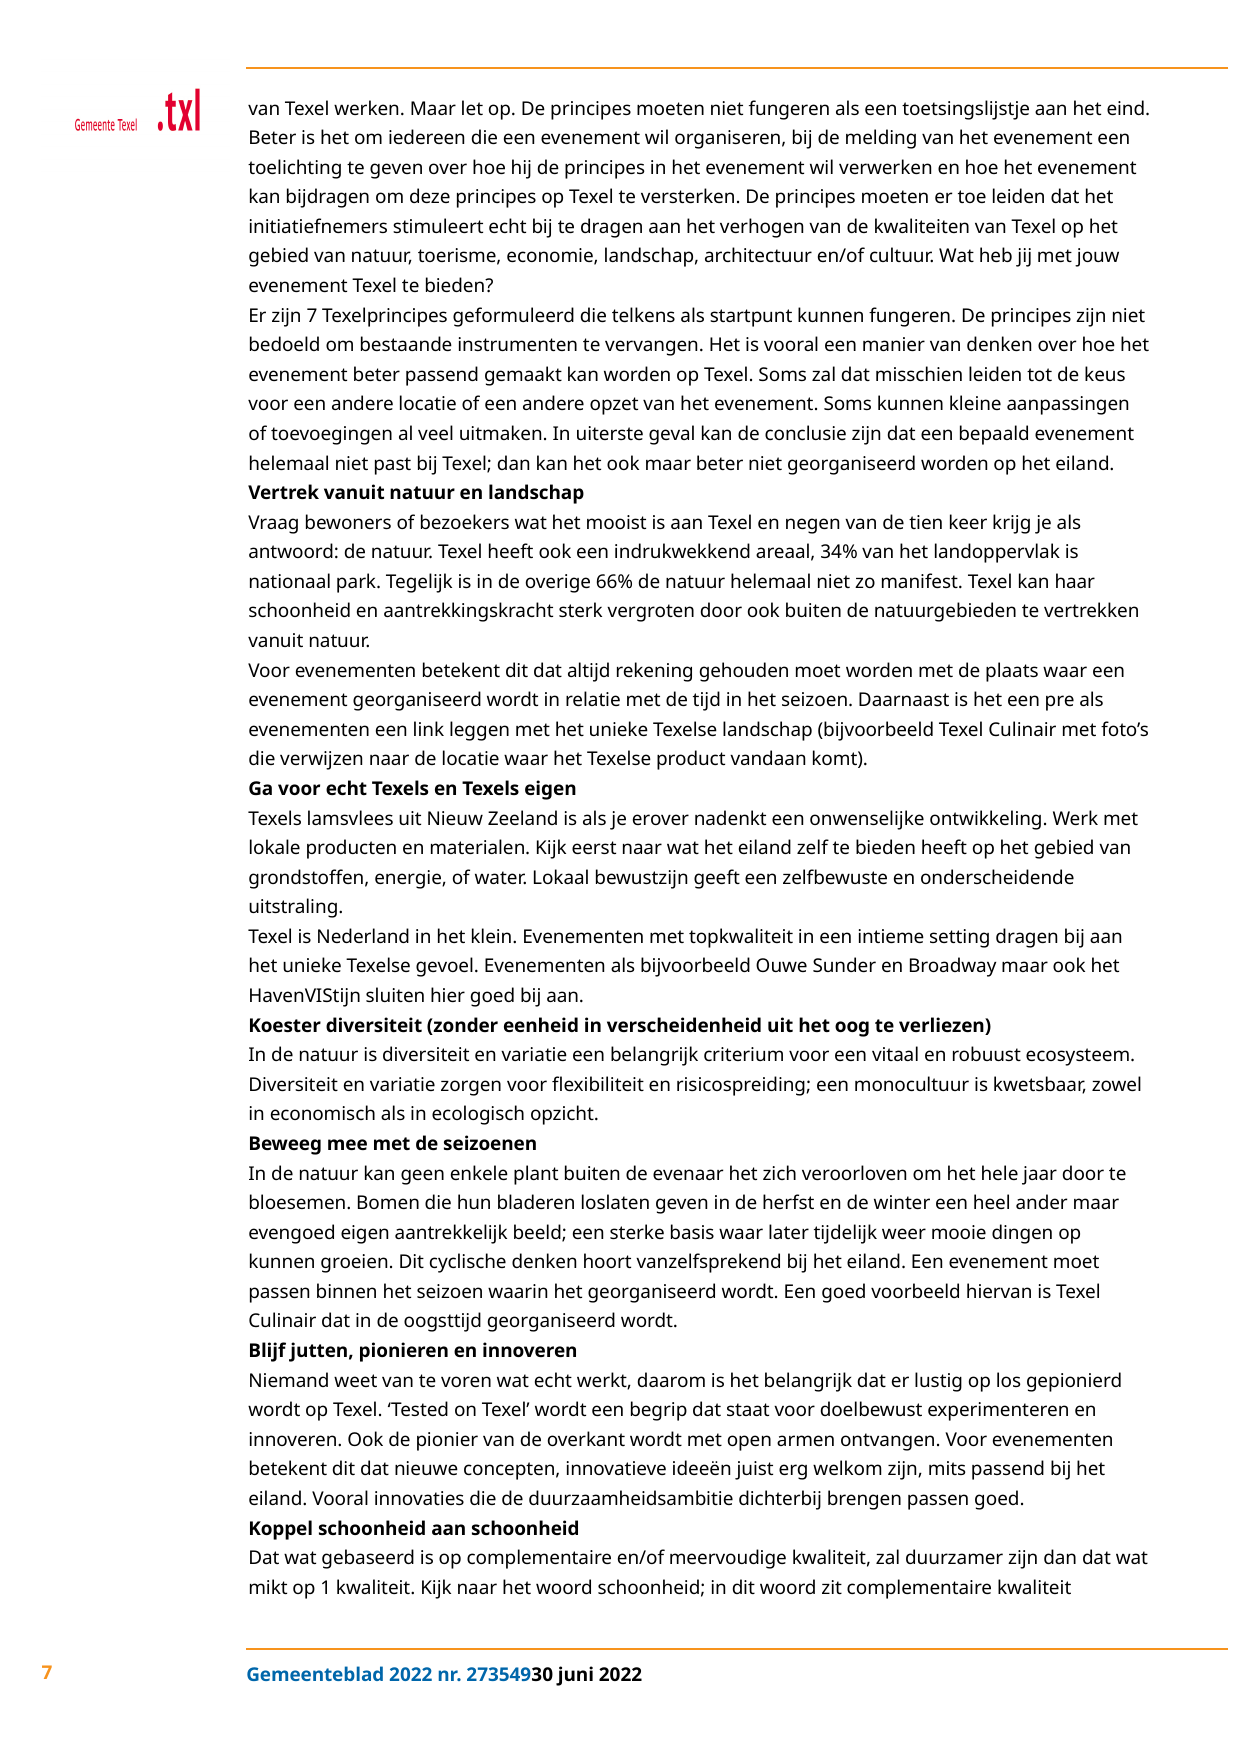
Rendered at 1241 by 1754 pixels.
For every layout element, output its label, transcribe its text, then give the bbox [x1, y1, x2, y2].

text In de natuur is diversiteit en variatie een belangrijk criterium voor een vitaal en robuust ecosysteem. Diversiteit en variatie zorgen voor flexibiliteit en risicospreiding; een monocultuur is kwetsbaar, zowel in economisch als in ecologisch opzicht. [248, 1041, 1152, 1126]
text Niemand weet van te voren wat echt werkt, daarom is het belangrijk dat er lustig op los gepionierd wordt op Texel. ‘Tested on Texel’ wordt een begrip dat staat voor doelbewust experimenteren en innoveren. Ook de pionier van de overkant wordt met open armen ontvangen. Voor evenementen betekent dit dat nieuwe concepten, innovatieve ideeën juist erg welkom zijn, mits passend bij het eiland. Vooral innovaties die de duurzaamheidsambitie dichterbij brengen passen goed. [248, 1367, 1152, 1511]
text Blijf jutten, pionieren en innoveren [248, 1337, 1152, 1363]
text Voor evenementen betekent dit dat altijd rekening gehouden moet worden met de plaats waar een evenement georganiseerd wordt in relatie met de tijd in het seizoen. Daarnaast is het een pre als evenementen een link leggen met het unieke Texelse landschap (bijvoorbeeld Texel Culinair met foto’s die verwijzen naar de locatie waar het Texelse product vandaan komt). [248, 657, 1152, 771]
text Ga voor echt Texels en Texels eigen [248, 775, 1152, 801]
text Beweeg mee met de seizoenen [248, 1130, 1152, 1156]
text Koester diversiteit (zonder eenheid in verscheidenheid uit het oog te verliezen) [248, 1012, 1152, 1038]
text van Texel werken. Maar let op. De principes moeten niet fungeren als een toetsingslijstje aan het eind. Beter is het om iedereen die een evenement wil organiseren, bij de melding van het evenement een toelichting te geven over hoe hij de principes in het evenement wil verwerken en hoe het evenement kan bijdragen om deze principes op Texel te versterken. De principes moeten er toe leiden dat het initiatiefnemers stimuleert echt bij te dragen aan het verhogen van de kwaliteiten van Texel op het gebied van natuur, toerisme, economie, landschap, architectuur en/of cultuur. Wat heb jij met jouw evenement Texel te bieden? [248, 95, 1152, 298]
text Texels lamsvlees uit Nieuw Zeeland is als je erover nadenkt een onwenselijke ontwikkeling. Werk met lokale producten en materialen. Kijk eerst naar wat het eiland zelf te bieden heeft op het gebied van grondstoffen, energie, of water. Lokaal bewustzijn geeft een zelfbewuste en onderscheidende uitstraling. [248, 805, 1152, 919]
text Koppel schoonheid aan schoonheid [248, 1515, 1152, 1541]
text Texel is Nederland in het klein. Evenementen met topkwaliteit in een intieme setting dragen bij aan het unieke Texelse gevoel. Evenementen als bijvoorbeeld Ouwe Sunder en Broadway maar ook het HavenVIStijn sluiten hier goed bij aan. [248, 923, 1152, 1008]
text Vraag bewoners of bezoekers wat het mooist is aan Texel en negen van de tien keer krijg je als antwoord: de natuur. Texel heeft ook een indrukwekkend areaal, 34% van het landoppervlak is nationaal park. Tegelijk is in de overige 66% de natuur helemaal niet zo manifest. Texel kan haar schoonheid en aantrekkingskracht sterk vergroten door ook buiten de natuurgebieden te vertrekken vanuit natuur. [248, 509, 1152, 653]
text bloesemen. Bomen die hun bladeren loslaten geven in de herfst en de winter een heel ander maar evengoed eigen aantrekkelijk beeld; een sterke basis waar later tijdelijk weer mooie dingen op kunnen groeien. Dit cyclische denken hoort vanzelfsprekend bij het eiland. Een evenement moet passen binnen het seizoen waarin het georganiseerd wordt. Een goed voorbeeld hiervan is Texel Culinair dat in de oogsttijd georganiseerd wordt. [248, 1189, 1152, 1333]
picture [41, 47, 231, 172]
text In de natuur kan geen enkele plant buiten de evenaar het zich veroorloven om het hele jaar door te [248, 1160, 1152, 1186]
text Vertrek vanuit natuur en landschap [248, 479, 1152, 505]
text Dat wat gebaseerd is op complementaire en/of meervoudige kwaliteit, zal duurzamer zijn dan dat wat mikt op 1 kwaliteit. Kijk naar het woord schoonheid; in dit woord zit complementaire kwaliteit [248, 1544, 1152, 1600]
text Er zijn 7 Texelprincipes geformuleerd die telkens als startpunt kunnen fungeren. De principes zijn niet bedoeld om bestaande instrumenten te vervangen. Het is vooral een manier van denken over hoe het evenement beter passend gemaakt kan worden op Texel. Soms zal dat misschien leiden tot de keus voor een andere locatie of een andere opzet van het evenement. Soms kunnen kleine aanpassingen of toevoegingen al veel uitmaken. In uiterste geval kan de conclusie zijn dat een bepaald evenement helemaal niet past bij Texel; dan kan het ook maar beter niet georganiseerd worden op het eiland. [248, 302, 1152, 476]
